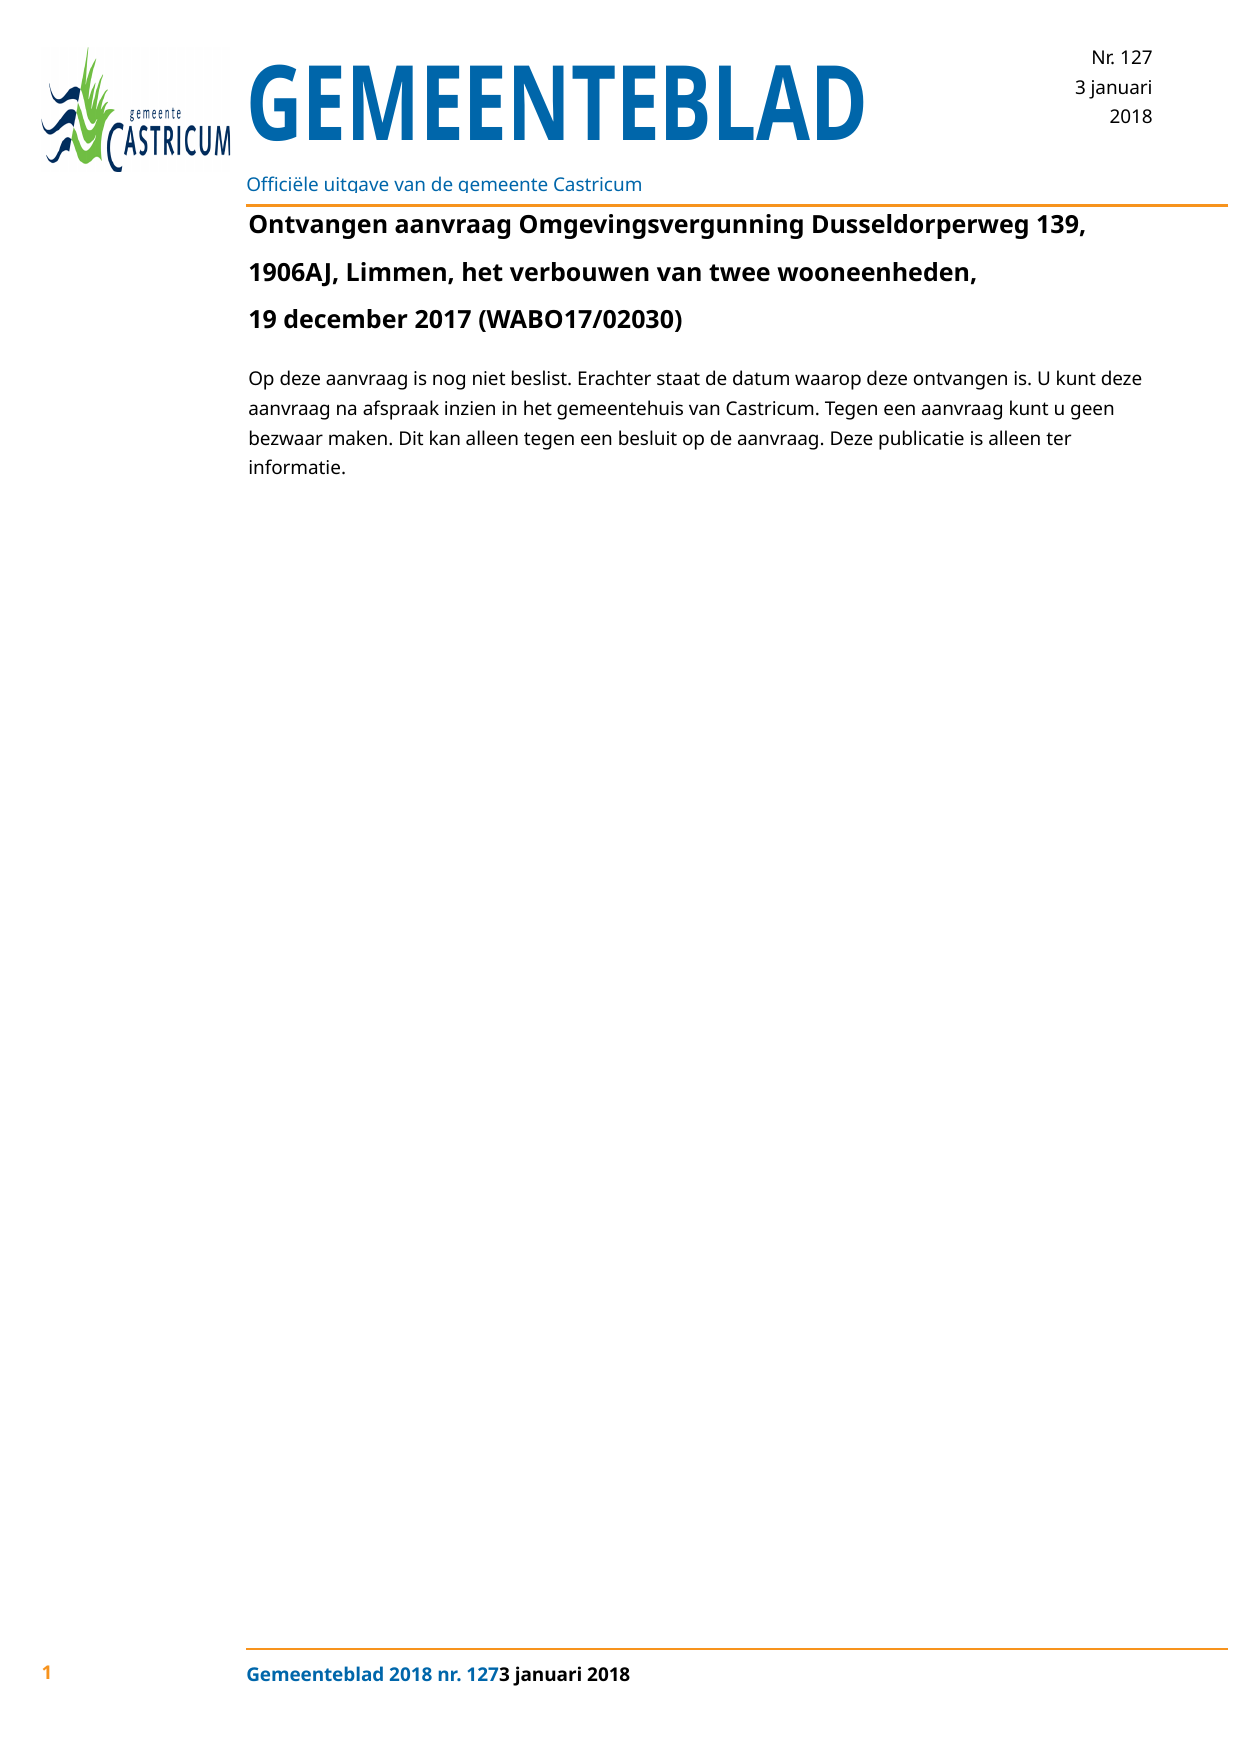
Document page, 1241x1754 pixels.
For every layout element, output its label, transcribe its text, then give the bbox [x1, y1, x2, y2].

text Op deze aanvraag is nog niet beslist. Erachter staat de datum waarop deze ontvangen is. U kunt deze aanvraag na afspraak inzien in het gemeentehuis van Castricum. Tegen een aanvraag kunt u geen bezwaar maken. Dit kan alleen tegen een besluit op de aanvraag. Deze publicatie is alleen ter informatie. [248, 366, 1152, 480]
text Ontvangen aanvraag Omgevingsvergunning Dusseldorperweg 139, 1906AJ, Limmen, het verbouwen van twee wooneenheden, 19 december 2017 (WABO17/02030) [248, 207, 1152, 336]
picture [41, 47, 231, 172]
